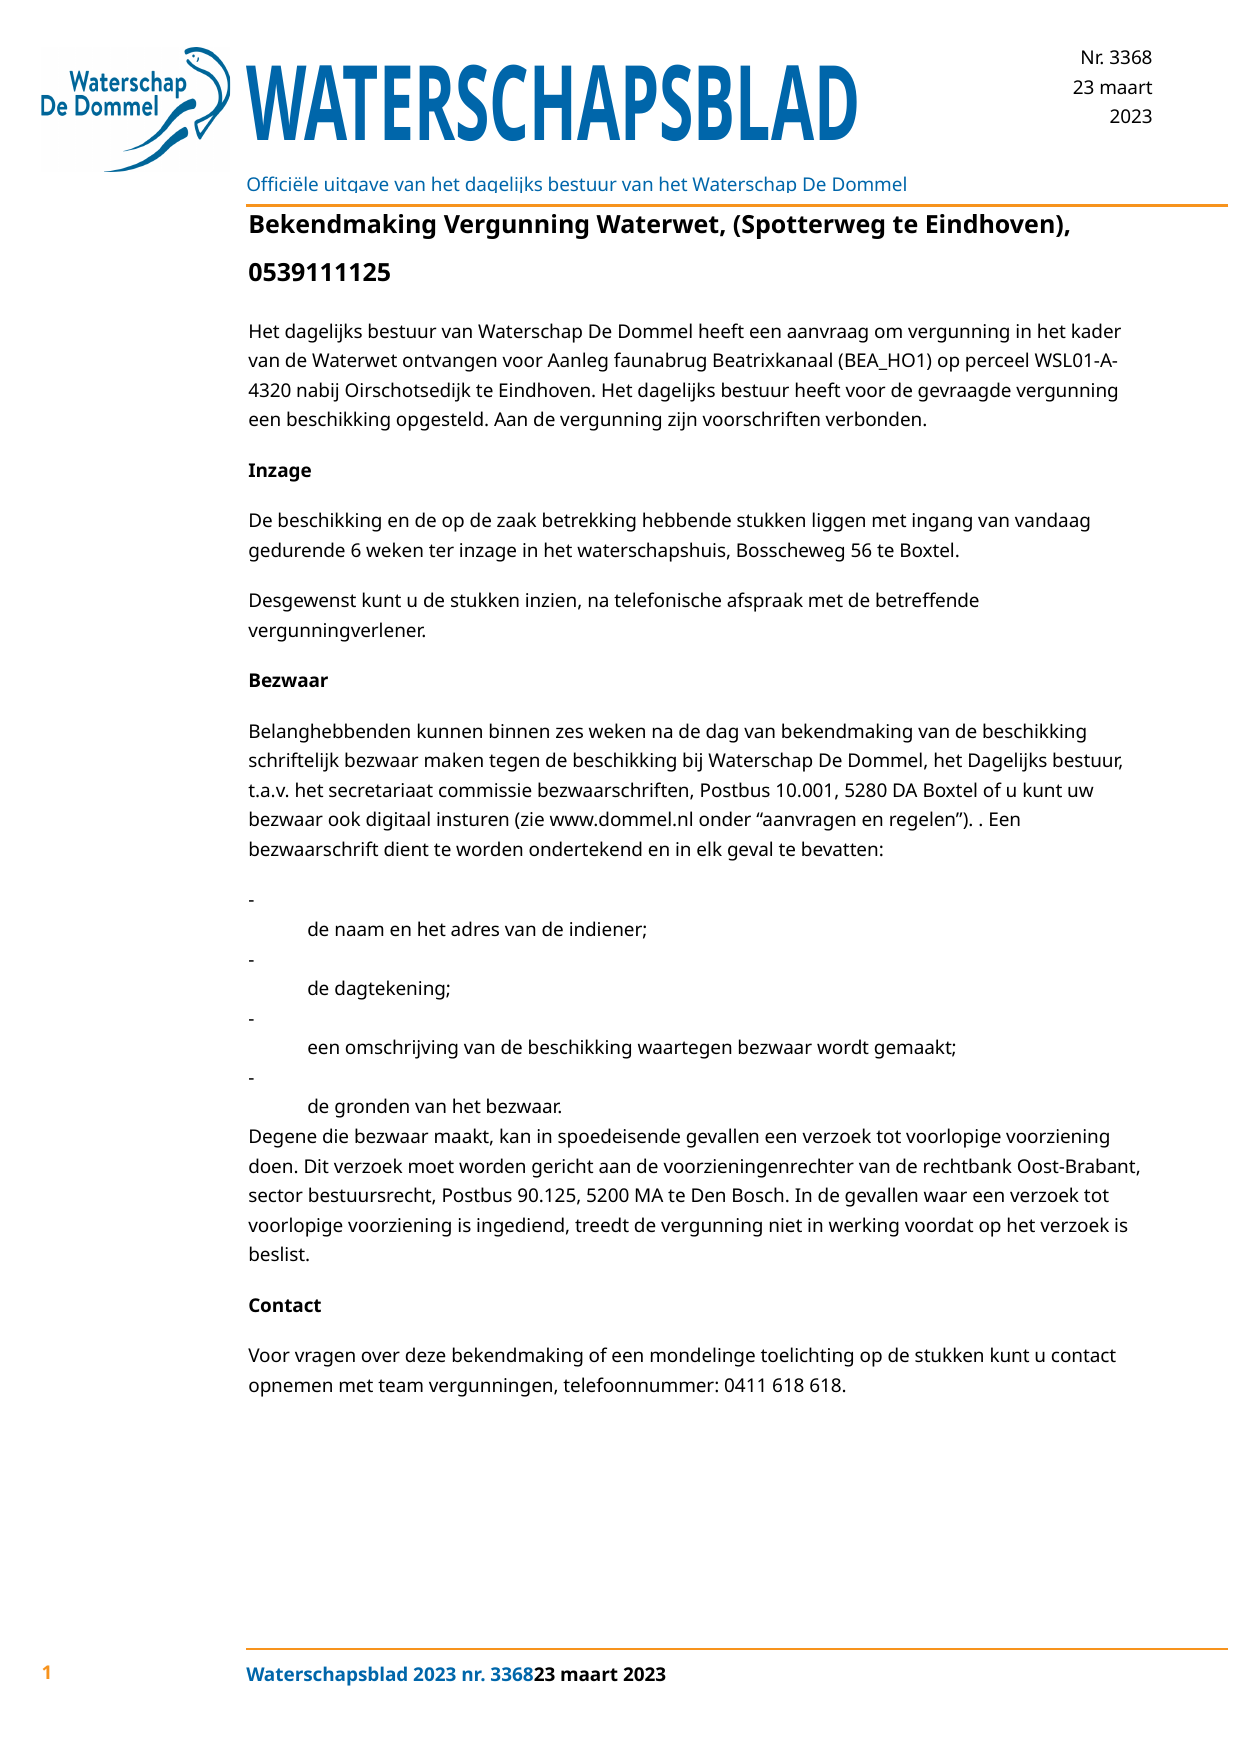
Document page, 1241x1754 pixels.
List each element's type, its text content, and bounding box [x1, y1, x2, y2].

text Contact [248, 1292, 1152, 1318]
list de dagtekening; [248, 975, 1152, 1001]
text De beschikking en de op de zaak betrekking hebbende stukken liggen met ingang van vandaag gedurende 6 weken ter inzage in het waterschapshuis, Bosscheweg 56 te Boxtel. [248, 507, 1152, 563]
list de naam en het adres van de indiener; [248, 916, 1152, 942]
text Desgewenst kunt u de stukken inzien, na telefonische afspraak met de betreffende vergunningverlener. [248, 587, 1152, 643]
picture [204, 47, 231, 76]
text Degene die bezwaar maakt, kan in spoedeisende gevallen een verzoek tot voorlopige voorziening doen. Dit verzoek moet worden gericht aan de voorzieningenrechter van de rechtbank Oost-Brabant, sector bestuursrecht, Postbus 90.125, 5200 MA te Den Bosch. In de gevallen waar een verzoek tot voorlopige voorziening is ingediend, treedt de vergunning niet in werking voordat op het verzoek is beslist. [248, 1123, 1152, 1267]
list een omschrijving van de beschikking waartegen bezwaar wordt gemaakt; [248, 1034, 1152, 1060]
list de gronden van het bezwaar. [248, 1094, 1152, 1119]
text Belanghebbenden kunnen binnen zes weken na de dag van bekendmaking van de beschikking schriftelijk bezwaar maken tegen de beschikking bij Waterschap De Dommel, het Dagelijks bestuur, t.a.v. het secretariaat commissie bezwaarschriften, Postbus 10.001, 5280 DA Boxtel of u kunt uw bezwaar ook digitaal insturen (zie www.dommel.nl onder “aanvragen en regelen”). . Een bezwaarschrift dient te worden ondertekend en in elk geval te bevatten: [248, 718, 1152, 862]
picture [198, 118, 210, 131]
picture [41, 47, 231, 172]
picture [45, 99, 51, 111]
text Bekendmaking Vergunning Waterwet, (Spotterweg te Eindhoven), 0539111125 [248, 207, 1152, 288]
text Inzage [248, 457, 1152, 483]
text Voor vragen over deze bekendmaking of een mondelinge toelichting op de stukken kunt u contact opnemen met team vergunningen, telefoonnummer: 0411 618 618. [248, 1342, 1152, 1398]
text Bezwaar [248, 667, 1152, 693]
text Het dagelijks bestuur van Waterschap De Dommel heeft een aanvraag om vergunning in het kader van de Waterwet ontvangen voor Aanleg faunabrug Beatrixkanaal (BEA_HO1) op perceel WSL01-A-4320 nabij Oirschotsedijk te Eindhoven. Het dagelijks bestuur heeft voor de gevraagde vergunning een beschikking opgesteld. Aan de vergunning zijn voorschriften verbonden. [248, 318, 1152, 432]
